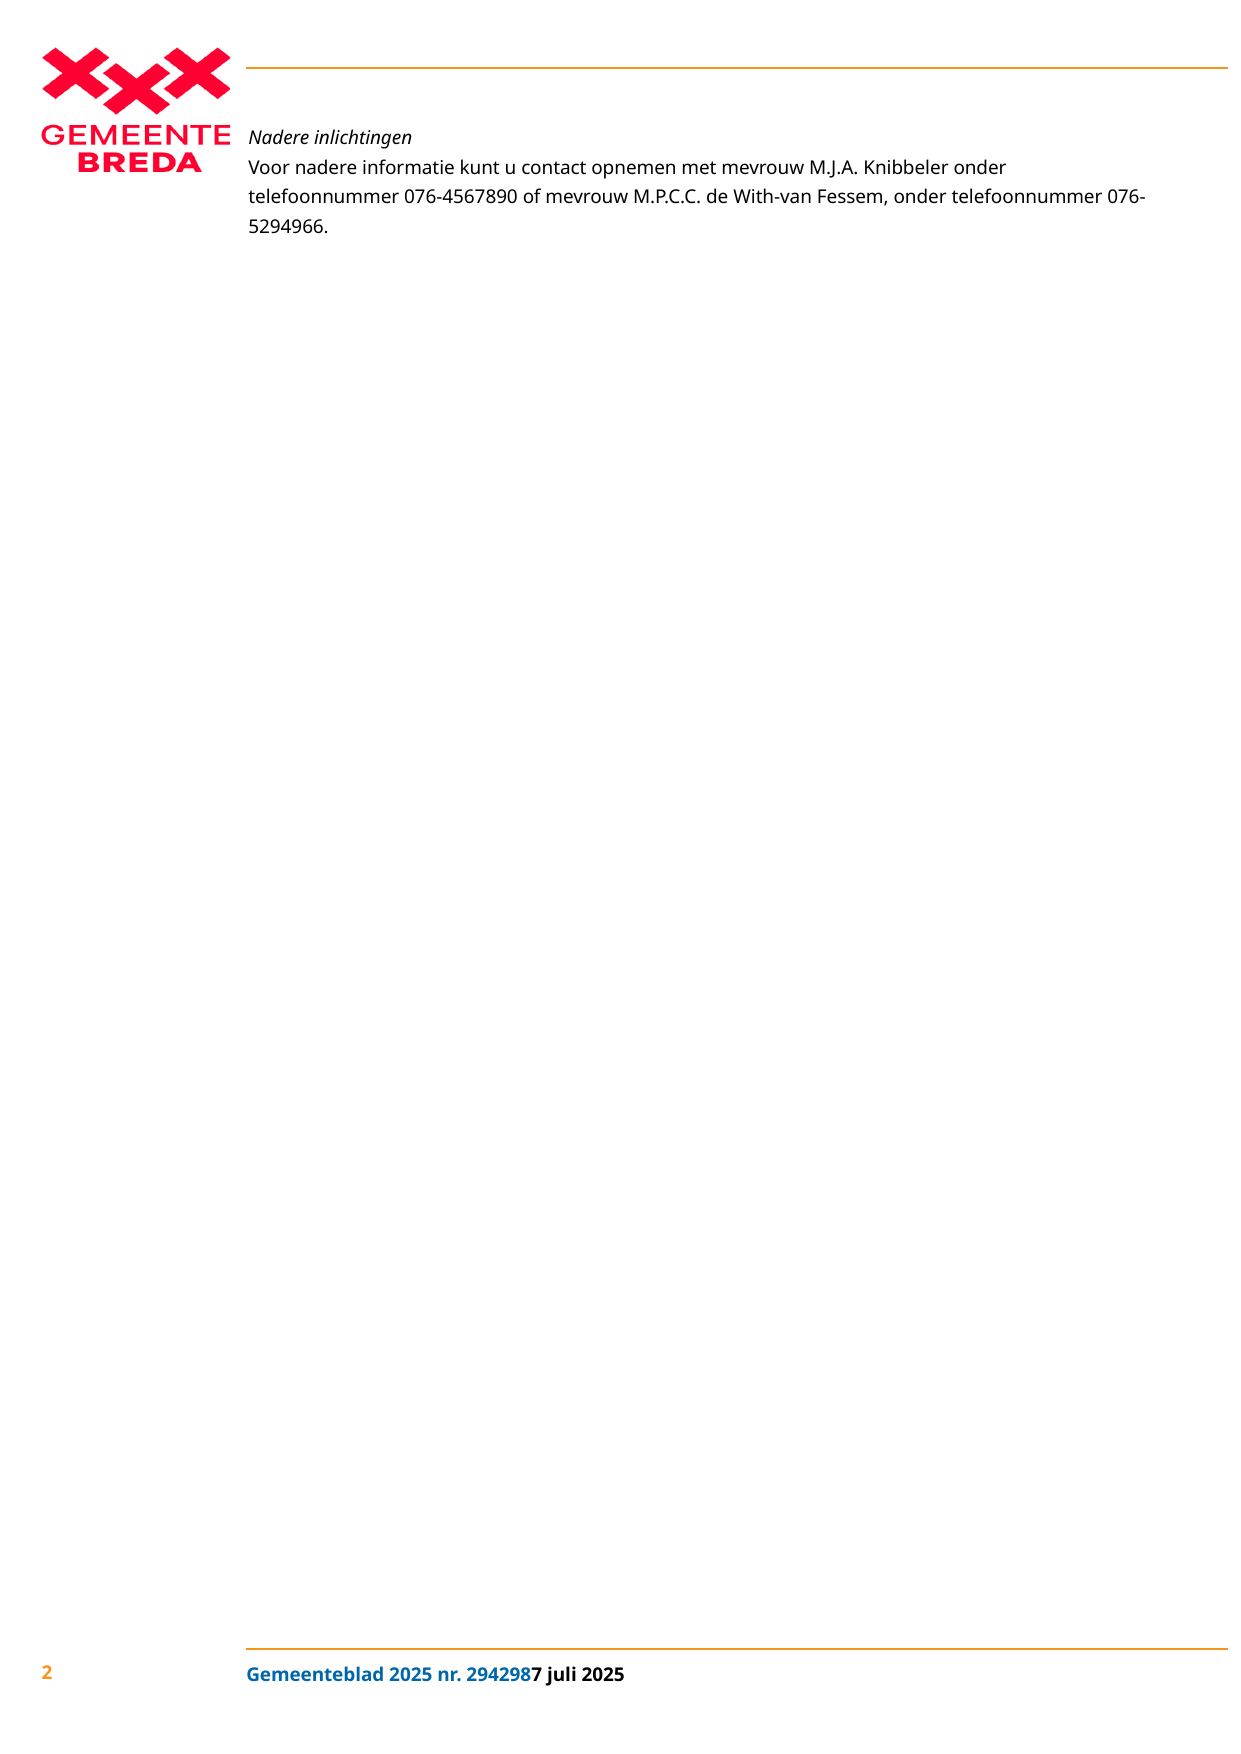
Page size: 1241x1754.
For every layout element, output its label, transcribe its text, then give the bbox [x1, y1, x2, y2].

picture [41, 47, 231, 172]
text Nadere inlichtingen [248, 124, 1152, 150]
text Voor nadere informatie kunt u contact opnemen met mevrouw M.J.A. Knibbeler onder telefoonnummer 076-4567890 of mevrouw M.P.C.C. de With-van Fessem, onder telefoonnummer 076-5294966. [248, 154, 1152, 239]
